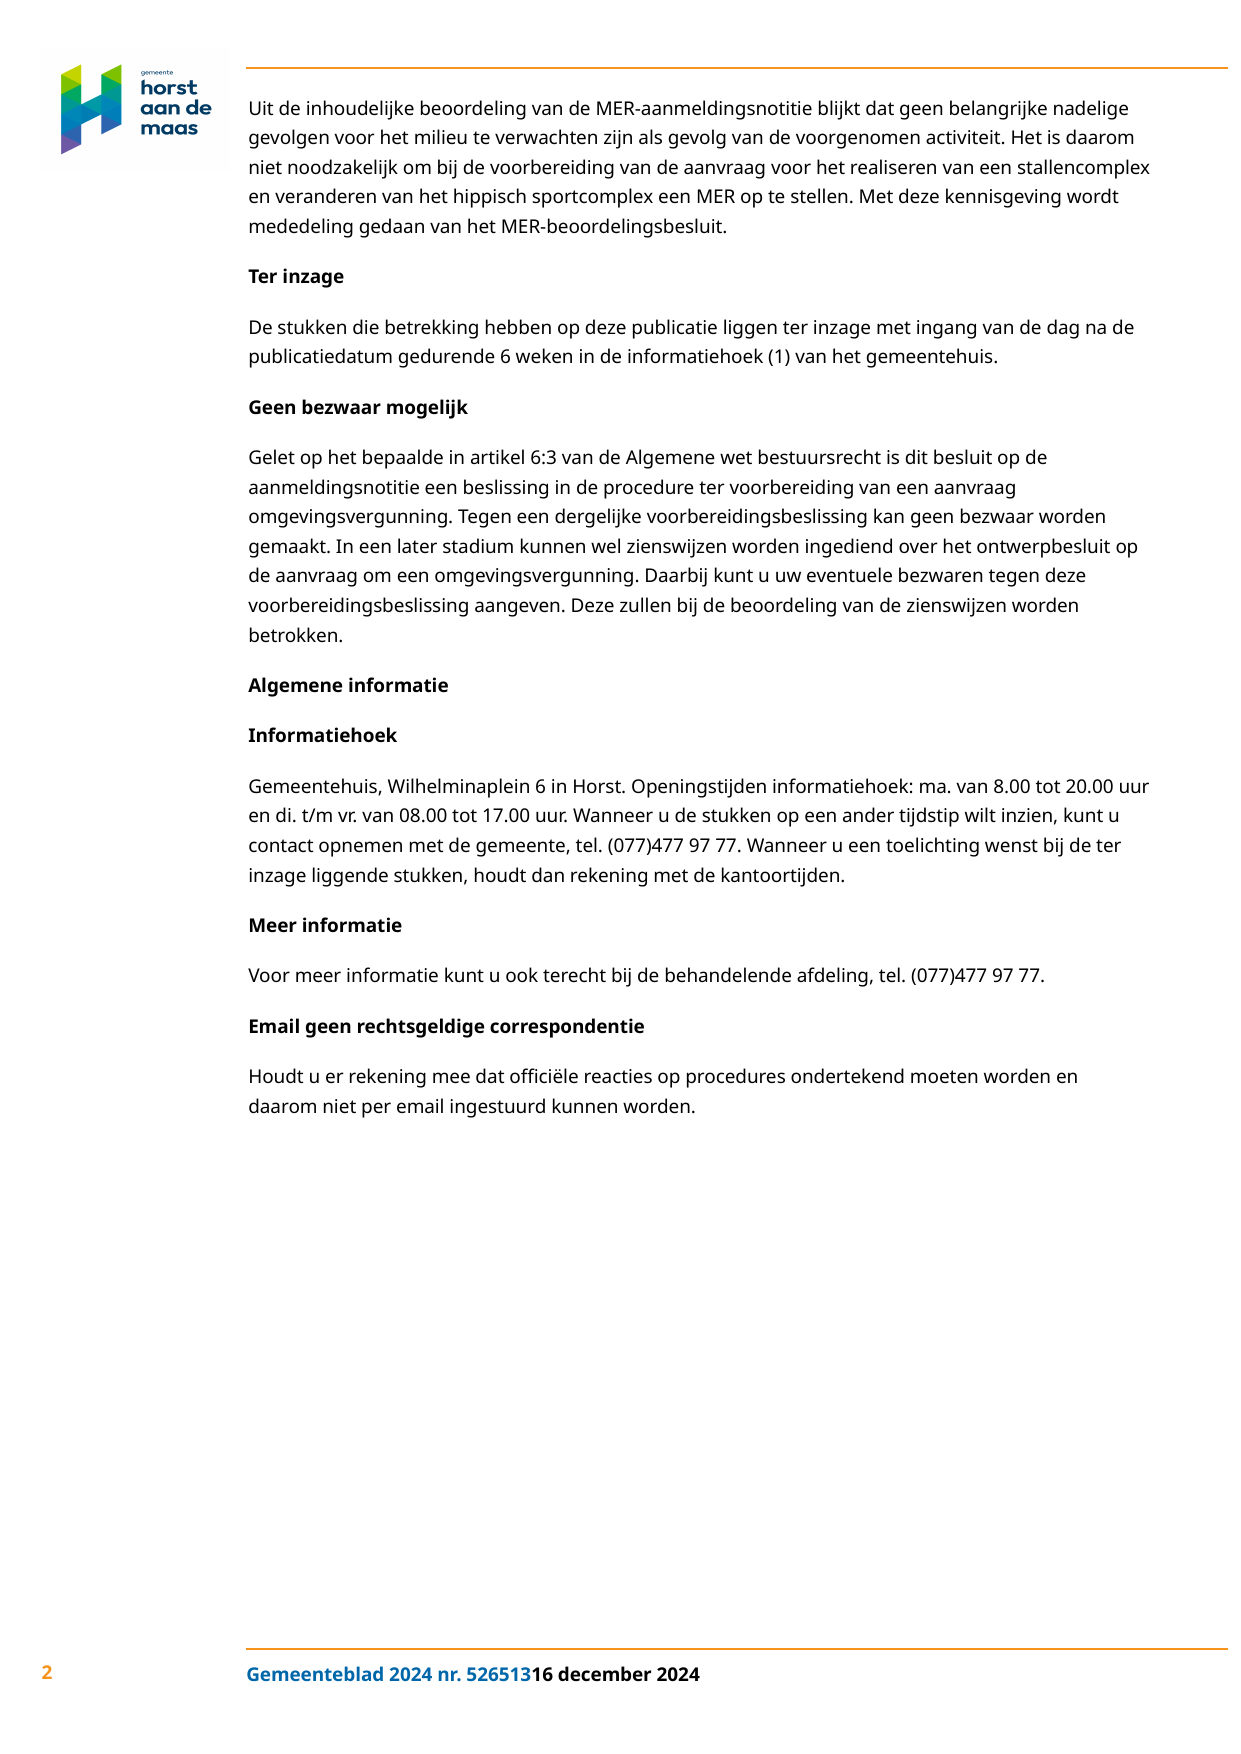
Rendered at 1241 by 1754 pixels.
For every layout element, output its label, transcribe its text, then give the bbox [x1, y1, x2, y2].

text Uit de inhoudelijke beoordeling van de MER-aanmeldingsnotitie blijkt dat geen belangrijke nadelige gevolgen voor het milieu te verwachten zijn als gevolg van de voorgenomen activiteit. Het is daarom niet noodzakelijk om bij de voorbereiding van de aanvraag voor het realiseren van een stallencomplex en veranderen van het hippisch sportcomplex een MER op te stellen. Met deze kennisgeving wordt mededeling gedaan van het MER-beoordelingsbesluit. [248, 95, 1152, 239]
text Email geen rechtsgeldige correspondentie [248, 1013, 1152, 1039]
text Gemeentehuis, Wilhelminaplein 6 in Horst. Openingstijden informatiehoek: ma. van 8.00 tot 20.00 uur en di. t/m vr. van 08.00 tot 17.00 uur. Wanneer u de stukken op een ander tijdstip wilt inzien, kunt u contact opnemen met de gemeente, tel. (077)477 97 77. Wanneer u een toelichting wenst bij de ter inzage liggende stukken, houdt dan rekening met de kantoortijden. [248, 773, 1152, 888]
text Houdt u er rekening mee dat officiële reacties op procedures ondertekend moeten worden en daarom niet per email ingestuurd kunnen worden. [248, 1063, 1152, 1119]
text Informatiehoek [248, 723, 1152, 748]
text De stukken die betrekking hebben op deze publicatie liggen ter inzage met ingang van de dag na de publicatiedatum gedurende 6 weken in de informatiehoek (1) van het gemeentehuis. [248, 314, 1152, 369]
picture [41, 47, 231, 172]
text Meer informatie [248, 912, 1152, 938]
text Geen bezwaar mogelijk [248, 394, 1152, 420]
text Ter inzage [248, 263, 1152, 289]
text Gelet op het bepaalde in artikel 6:3 van de Algemene wet bestuursrecht is dit besluit op de aanmeldingsnotitie een beslissing in de procedure ter voorbereiding van een aanvraag omgevingsvergunning. Tegen een dergelijke voorbereidingsbeslissing kan geen bezwaar worden gemaakt. In een later stadium kunnen wel zienswijzen worden ingediend over het ontwerpbesluit op de aanvraag om een omgevingsvergunning. Daarbij kunt u uw eventuele bezwaren tegen deze voorbereidingsbeslissing aangeven. Deze zullen bij de beoordeling van de zienswijzen worden betrokken. [248, 444, 1152, 648]
text Algemene informatie [248, 672, 1152, 698]
text Voor meer informatie kunt u ook terecht bij de behandelende afdeling, tel. (077)477 97 77. [248, 963, 1152, 988]
